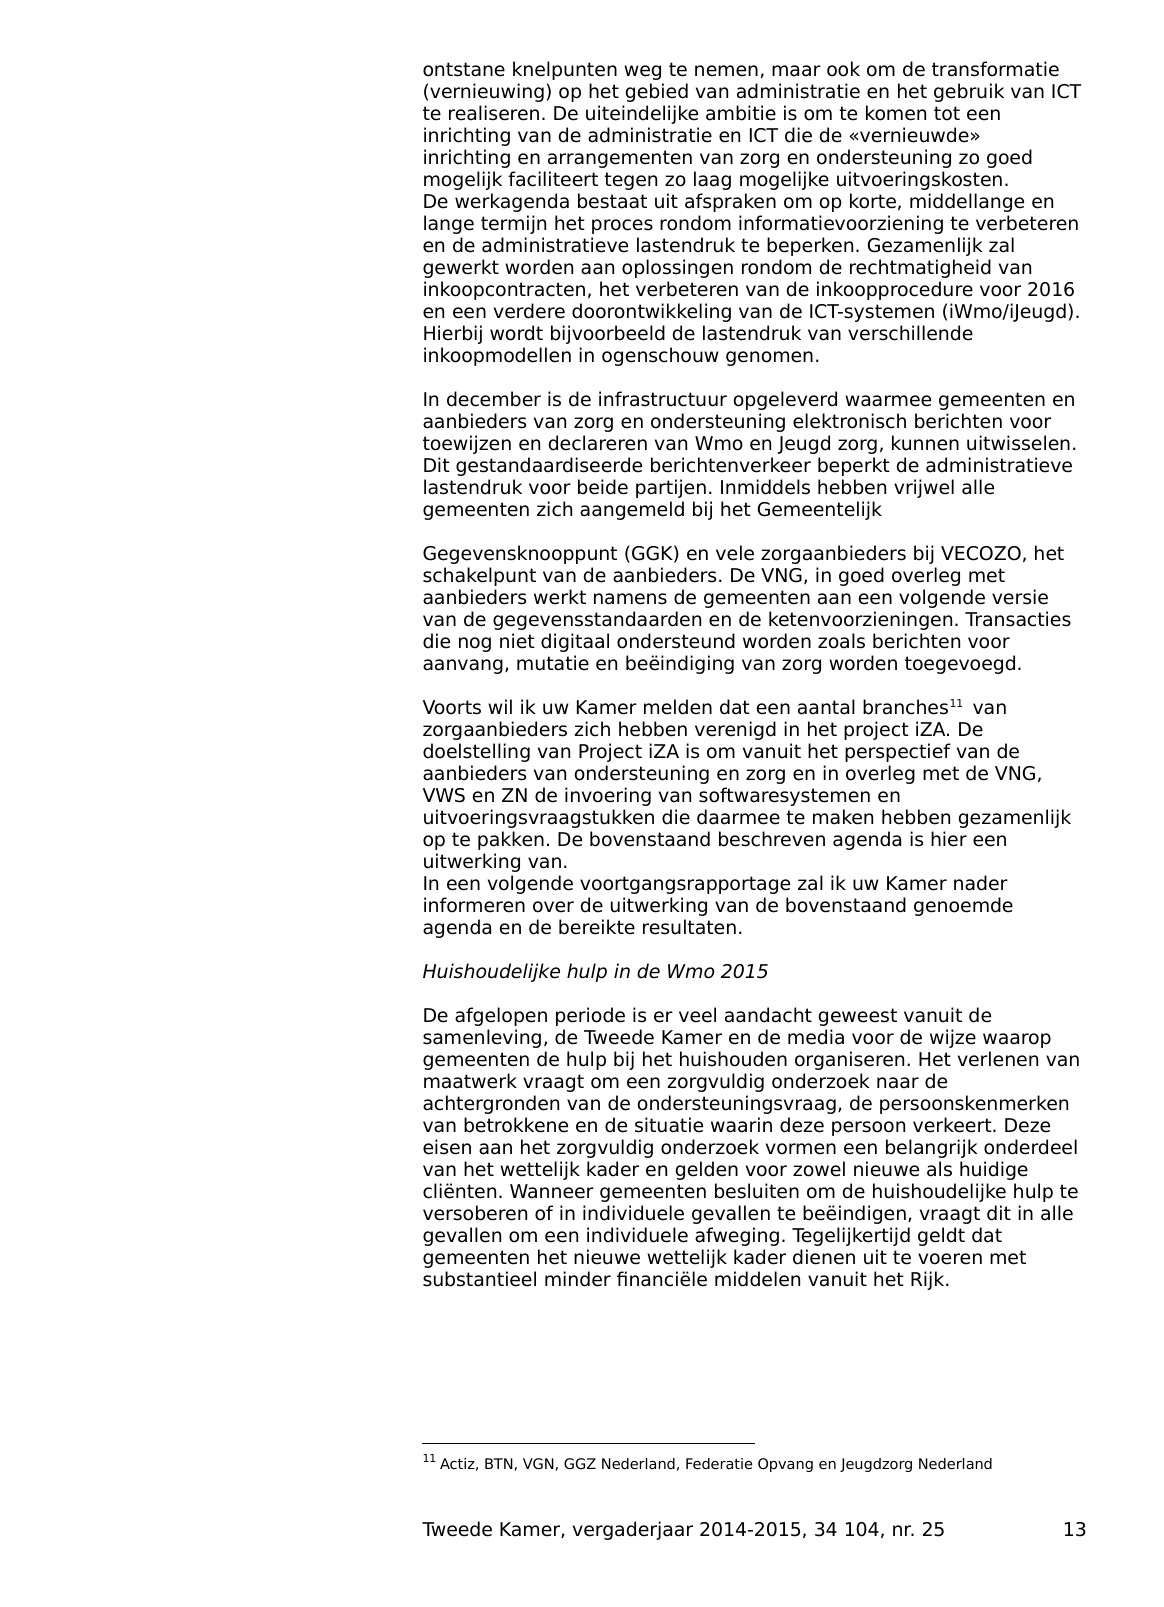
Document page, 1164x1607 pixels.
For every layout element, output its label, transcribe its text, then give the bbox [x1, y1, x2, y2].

text In een volgende voortgangsrapportage zal ik uw Kamer nader informeren over de uitwerking van de bovenstaand genoemde agenda en de bereikte resultaten. [422, 873, 1087, 939]
text De werkagenda bestaat uit afspraken om op korte, middellange en lange termijn het proces rondom informatievoorziening te verbeteren en de administratieve lastendruk te beperken. Gezamenlijk zal gewerkt worden aan oplossingen rondom de rechtmatigheid van inkoopcontracten, het verbeteren van de inkoopprocedure voor 2016 en een verdere doorontwikkeling van de ICT-systemen (iWmo/iJeugd). Hierbij wordt bijvoorbeeld de lastendruk van verschillende inkoopmodellen in ogenschouw genomen. [422, 191, 1087, 367]
text Voorts wil ik uw Kamer melden dat een aantal branches van zorgaanbieders zich hebben verenigd in het project iZA. De doelstelling van Project iZA is om vanuit het perspectief van de aanbieders van ondersteuning en zorg en in overleg met de VNG, VWS en ZN de invoering van softwaresystemen en uitvoeringsvraagstukken die daarmee te maken hebben gezamenlijk op te pakken. De bovenstaand beschreven agenda is hier een uitwerking van. [422, 697, 1087, 873]
text inrichting en arrangementen van zorg en ondersteuning zo goed mogelijk faciliteert tegen zo laag mogelijke uitvoeringskosten. [422, 147, 1087, 191]
subtitle Huishoudelijke hulp in de Wmo 2015 [422, 961, 1087, 983]
text Gegevensknooppunt (GGK) en vele zorgaanbieders bij VECOZO, het schakelpunt van de aanbieders. De VNG, in goed overleg met aanbieders werkt namens de gemeenten aan een volgende versie van de gegevensstandaarden en de ketenvoorzieningen. Transacties die nog niet digitaal ondersteund worden zoals berichten voor aanvang, mutatie en beëindiging van zorg worden toegevoegd. [422, 543, 1087, 675]
text De afgelopen periode is er veel aandacht geweest vanuit de samenleving, de Tweede Kamer en de media voor de wijze waarop gemeenten de hulp bij het huishouden organiseren. Het verlenen van maatwerk vraagt om een zorgvuldig onderzoek naar de achtergronden van de ondersteuningsvraag, de persoonskenmerken van betrokkene en de situatie waarin deze persoon verkeert. Deze eisen aan het zorgvuldig onderzoek vormen een belangrijk onderdeel van het wettelijk kader en gelden voor zowel nieuwe als huidige cliënten. Wanneer gemeenten besluiten om de huishoudelijke hulp te versoberen of in individuele gevallen te beëindigen, vraagt dit in alle gevallen om een individuele afweging. Tegelijkertijd geldt dat gemeenten het nieuwe wettelijk kader dienen uit te voeren met substantieel minder financiële middelen vanuit het Rijk. [422, 1005, 1087, 1291]
text Actiz, BTN, VGN, GGZ Nederland, Federatie Opvang en Jeugdzorg Nederland [422, 1452, 1087, 1474]
text In december is de infrastructuur opgeleverd waarmee gemeenten en aanbieders van zorg en ondersteuning elektronisch berichten voor toewijzen en declareren van Wmo en Jeugd zorg, kunnen uitwisselen. Dit gestandaardiseerde berichtenverkeer beperkt de administratieve lastendruk voor beide partijen. Inmiddels hebben vrijwel alle gemeenten zich aangemeld bij het Gemeentelijk [422, 389, 1087, 521]
text ontstane knelpunten weg te nemen, maar ook om de transformatie (vernieuwing) op het gebied van administratie en het gebruik van ICT te realiseren. De uiteindelijke ambitie is om te komen tot een inrichting van de administratie en ICT die de «vernieuwde» [422, 59, 1087, 147]
